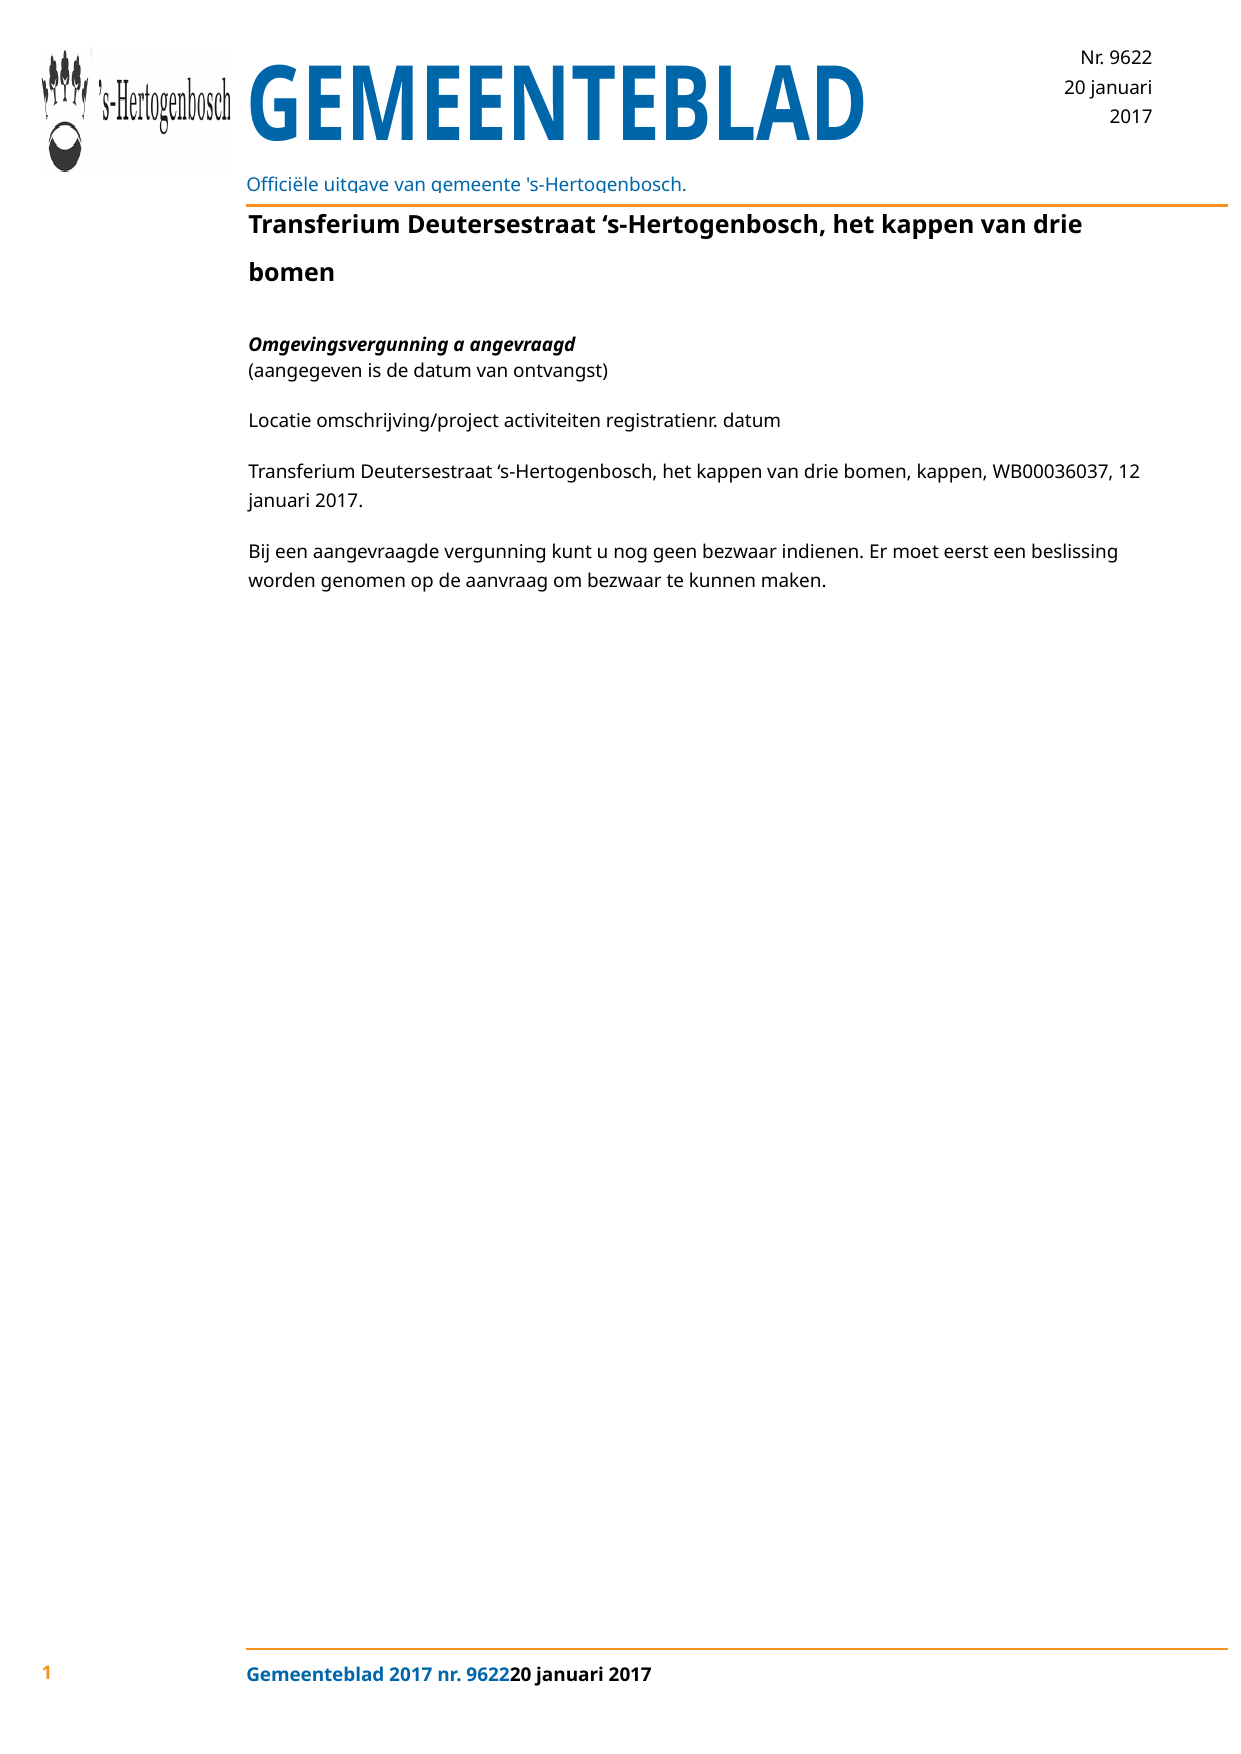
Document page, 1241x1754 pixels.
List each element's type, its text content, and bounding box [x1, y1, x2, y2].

text Transferium Deutersestraat ‘s-Hertogenbosch, het kappen van drie bomen, kappen, WB00036037, 12 januari 2017. [248, 458, 1152, 513]
text Omgevingsvergunning a angevraagd [248, 331, 1152, 357]
text Bij een aangevraagde vergunning kunt u nog geen bezwaar indienen. Er moet eerst een beslissing worden genomen op de aanvraag om bezwaar te kunnen maken. [248, 538, 1152, 593]
picture [41, 47, 231, 172]
text Locatie omschrijving/project activiteiten registratienr. datum [248, 408, 1152, 433]
text (aangegeven is de datum van ontvangst) [248, 357, 1152, 383]
text Transferium Deutersestraat ‘s-Hertogenbosch, het kappen van drie bomen [248, 207, 1152, 288]
